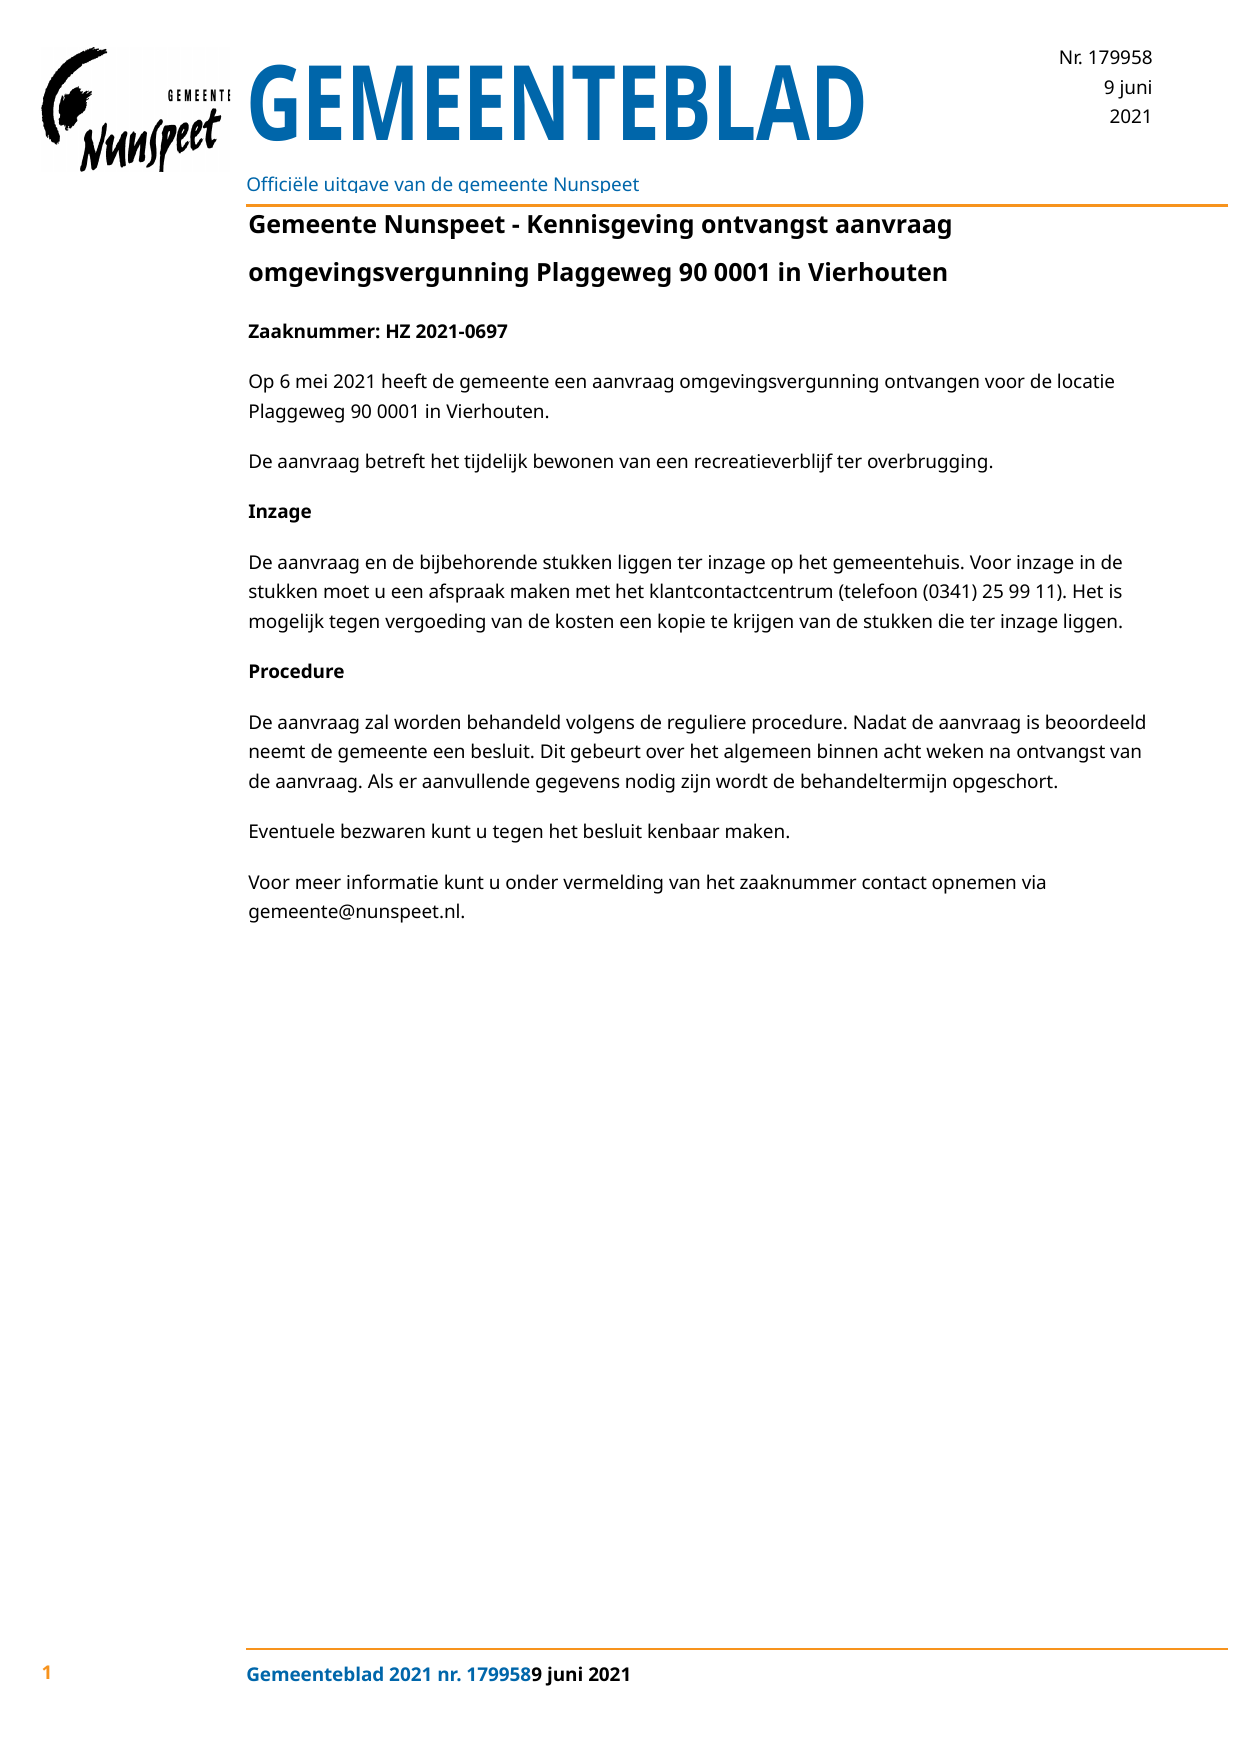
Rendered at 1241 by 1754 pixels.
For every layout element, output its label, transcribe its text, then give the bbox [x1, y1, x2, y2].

text De aanvraag betreft het tijdelijk bewonen van een recreatieverblijf ter overbrugging. [248, 448, 1152, 474]
text Inzage [248, 499, 1152, 524]
text Voor meer informatie kunt u onder vermelding van het zaaknummer contact opnemen via gemeente@nunspeet.nl. [248, 869, 1152, 924]
picture [41, 47, 231, 172]
text Eventuele bezwaren kunt u tegen het besluit kenbaar maken. [248, 819, 1152, 844]
text Gemeente Nunspeet - Kennisgeving ontvangst aanvraag omgevingsvergunning Plaggeweg 90 0001 in Vierhouten [248, 207, 1152, 288]
text De aanvraag zal worden behandeld volgens de reguliere procedure. Nadat de aanvraag is beoordeeld neemt de gemeente een besluit. Dit gebeurt over het algemeen binnen acht weken na ontvangst van de aanvraag. Als er aanvullende gegevens nodig zijn wordt de behandeltermijn opgeschort. [248, 709, 1152, 794]
text Procedure [248, 659, 1152, 684]
text Op 6 mei 2021 heeft de gemeente een aanvraag omgevingsvergunning ontvangen voor de locatie Plaggeweg 90 0001 in Vierhouten. [248, 368, 1152, 424]
text De aanvraag en de bijbehorende stukken liggen ter inzage op het gemeentehuis. Voor inzage in de stukken moet u een afspraak maken met het klantcontactcentrum (telefoon (0341) 25 99 11). Het is mogelijk tegen vergoeding van de kosten een kopie te krijgen van de stukken die ter inzage liggen. [248, 549, 1152, 634]
text Zaaknummer: HZ 2021-0697 [248, 318, 1152, 344]
